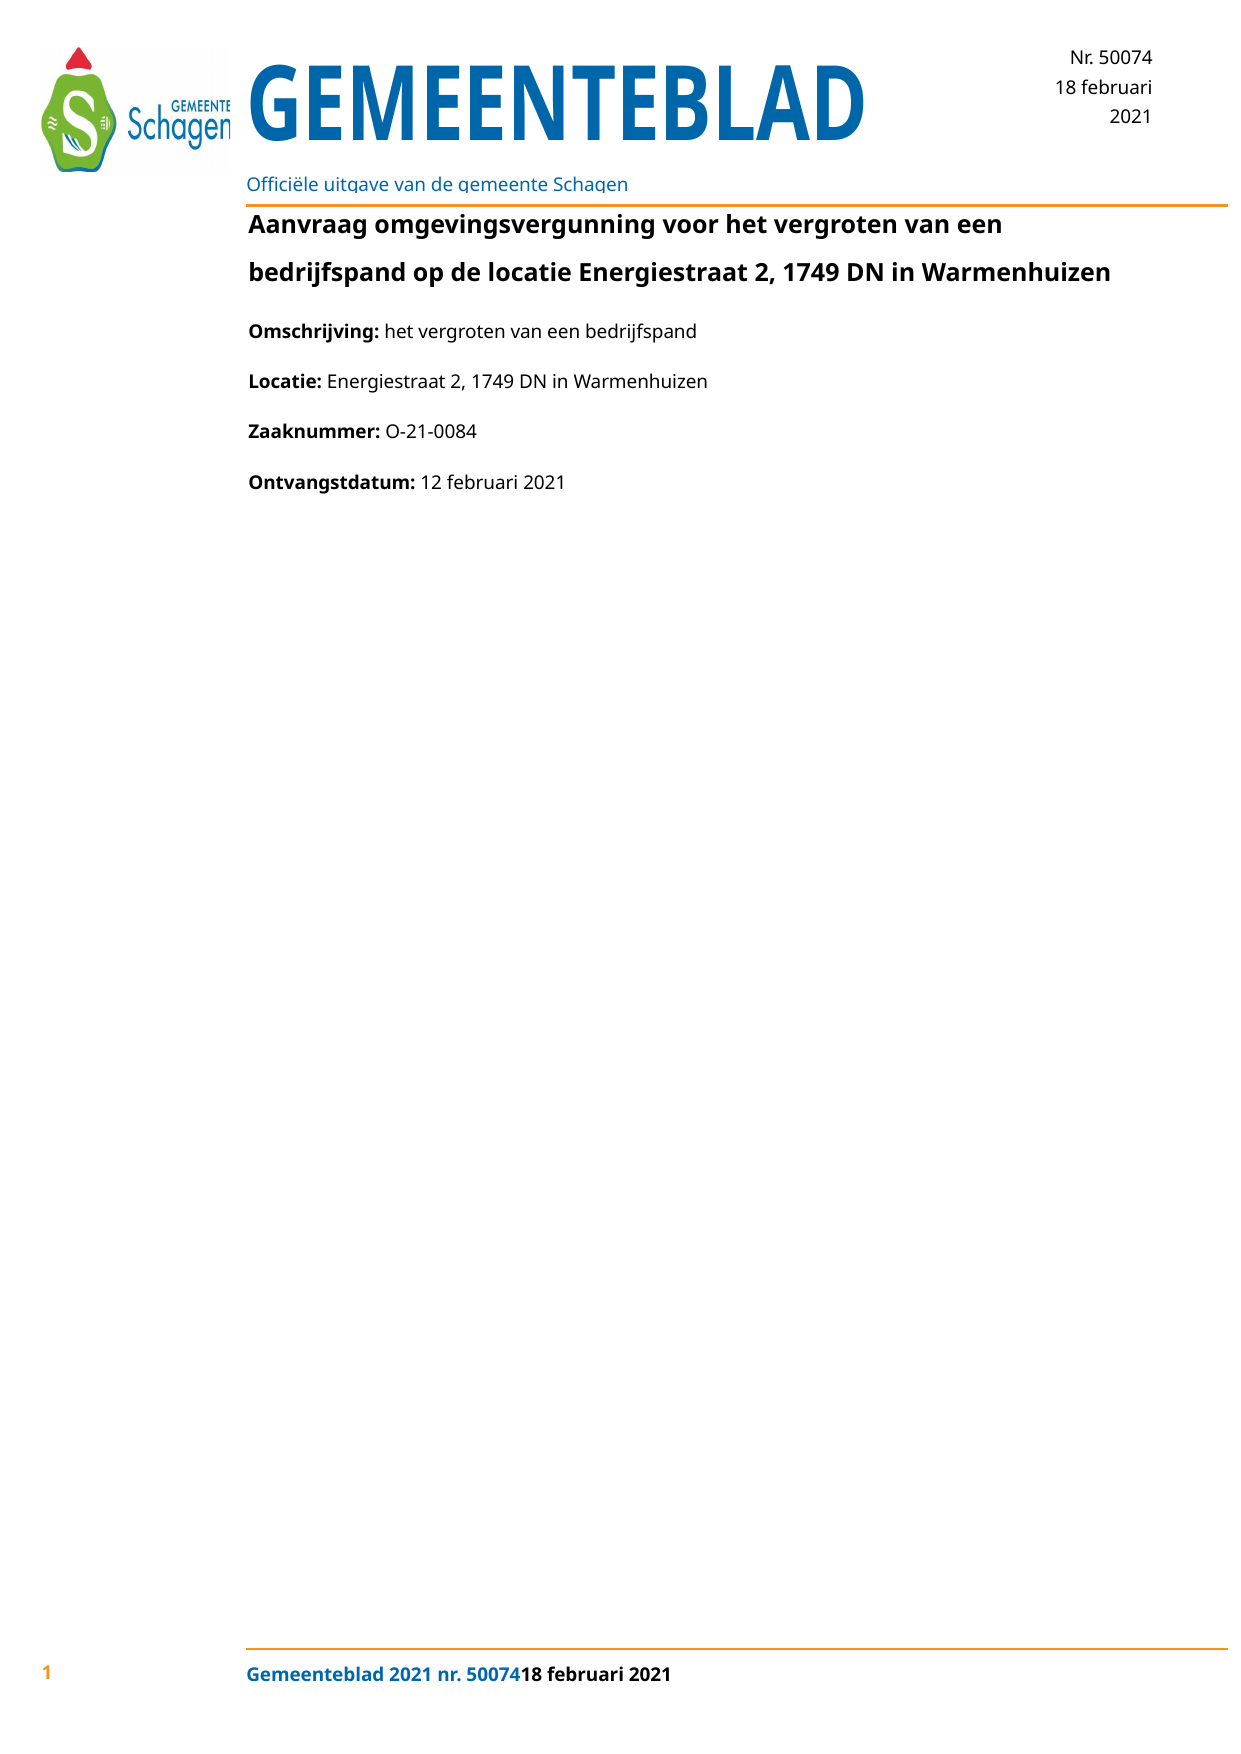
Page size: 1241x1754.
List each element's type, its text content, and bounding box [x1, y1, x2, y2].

text Aanvraag omgevingsvergunning voor het vergroten van een bedrijfspand op de locatie Energiestraat 2, 1749 DN in Warmenhuizen [248, 207, 1152, 288]
text Locatie: Energiestraat 2, 1749 DN in Warmenhuizen [248, 368, 1152, 394]
text Ontvangstdatum: 12 februari 2021 [248, 469, 1152, 495]
text Omschrijving: het vergroten van een bedrijfspand [248, 318, 1152, 344]
picture [41, 47, 231, 172]
text Zaaknummer: O-21-0084 [248, 419, 1152, 444]
